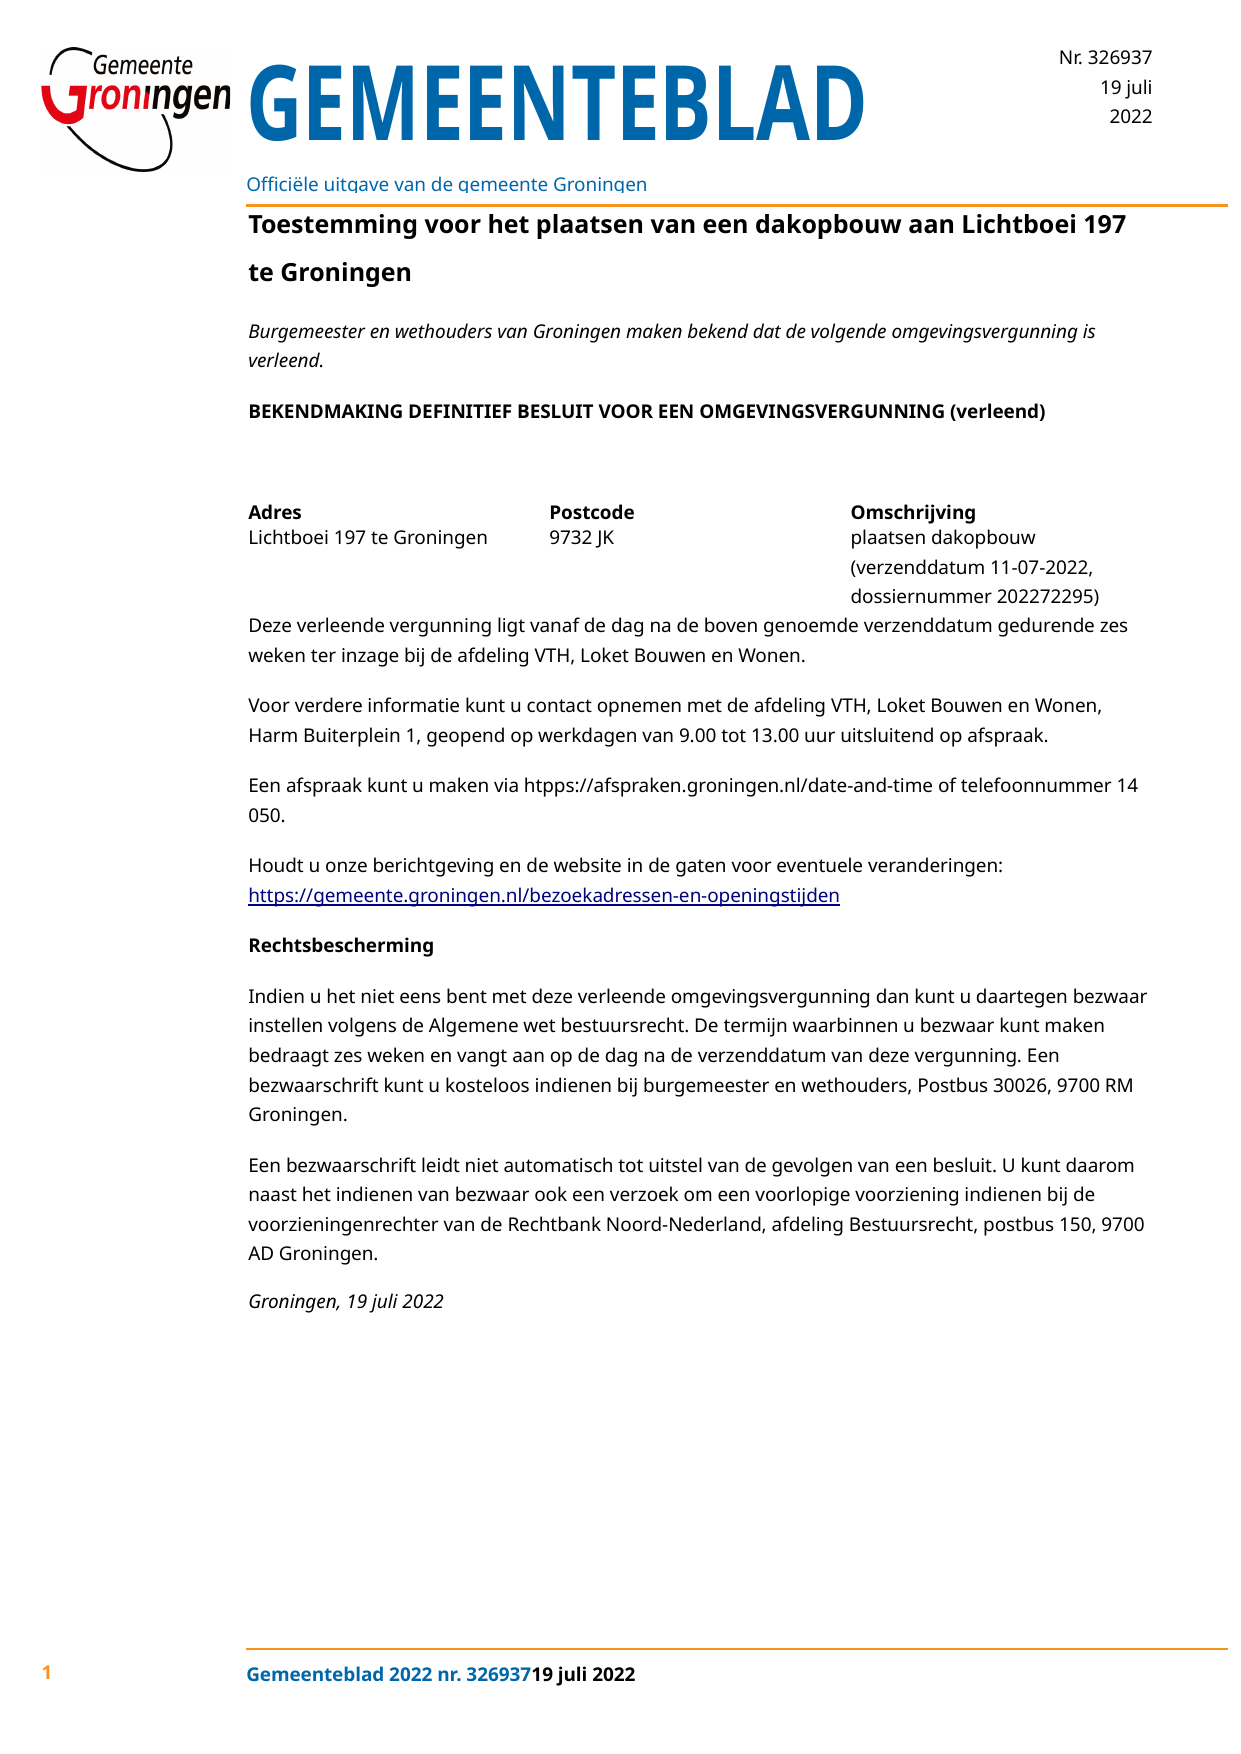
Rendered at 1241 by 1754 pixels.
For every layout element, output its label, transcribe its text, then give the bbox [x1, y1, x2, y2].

text Houdt u onze berichtgeving en de website in de gaten voor eventuele veranderingen: https://gemeente.groningen.nl/bezoekadressen-en-openingstijden [248, 853, 1152, 908]
text BEKENDMAKING DEFINITIEF BESLUIT VOOR EEN OMGEVINGSVERGUNNING (verleend) [248, 398, 1152, 424]
text Toestemming voor het plaatsen van een dakopbouw aan Lichtboei 197 te Groningen [248, 207, 1152, 288]
table_header Postcode [549, 499, 850, 524]
text Indien u het niet eens bent met deze verleende omgevingsvergunning dan kunt u daartegen bezwaar instellen volgens de Algemene wet bestuursrecht. De termijn waarbinnen u bezwaar kunt maken bedraagt zes weken en vangt aan op de dag na de verzenddatum van deze vergunning. Een bezwaarschrift kunt u kosteloos indienen bij burgemeester en wethouders, Postbus 30026, 9700 RM Groningen. [248, 983, 1152, 1127]
table_header Adres [248, 499, 549, 524]
text Rechtsbescherming [248, 933, 1152, 958]
text Voor verdere informatie kunt u contact opnemen met de afdeling VTH, Loket Bouwen en Wonen, Harm Buiterplein 1, geopend op werkdagen van 9.00 tot 13.00 uur uitsluitend op afspraak. [248, 693, 1152, 748]
text Groningen, 19 juli 2022 [248, 1288, 1152, 1314]
text Een bezwaarschrift leidt niet automatisch tot uitstel van de gevolgen van een besluit. U kunt daarom naast het indienen van bezwaar ook een verzoek om een voorlopige voorziening indienen bij de voorzieningenrechter van de Rechtbank Noord-Nederland, afdeling Bestuursrecht, postbus 150, 9700 AD Groningen. [248, 1152, 1152, 1266]
table_cell Lichtboei 197 te Groningen [248, 525, 549, 609]
picture [41, 47, 231, 172]
table_cell 9732 JK [549, 525, 850, 609]
table_cell plaatsen dakopbouw (verzenddatum 11-07-2022, dossiernummer 202272295) [850, 525, 1152, 609]
text Deze verleende vergunning ligt vanaf de dag na de boven genoemde verzenddatum gedurende zes weken ter inzage bij de afdeling VTH, Loket Bouwen en Wonen. [248, 613, 1152, 668]
text Burgemeester en wethouders van Groningen maken bekend dat de volgende omgevingsvergunning is verleend. [248, 318, 1152, 373]
text Een afspraak kunt u maken via htpps://afspraken.groningen.nl/date-and-time of telefoonnummer 14 050. [248, 773, 1152, 828]
table_header Omschrijving [850, 499, 1152, 524]
